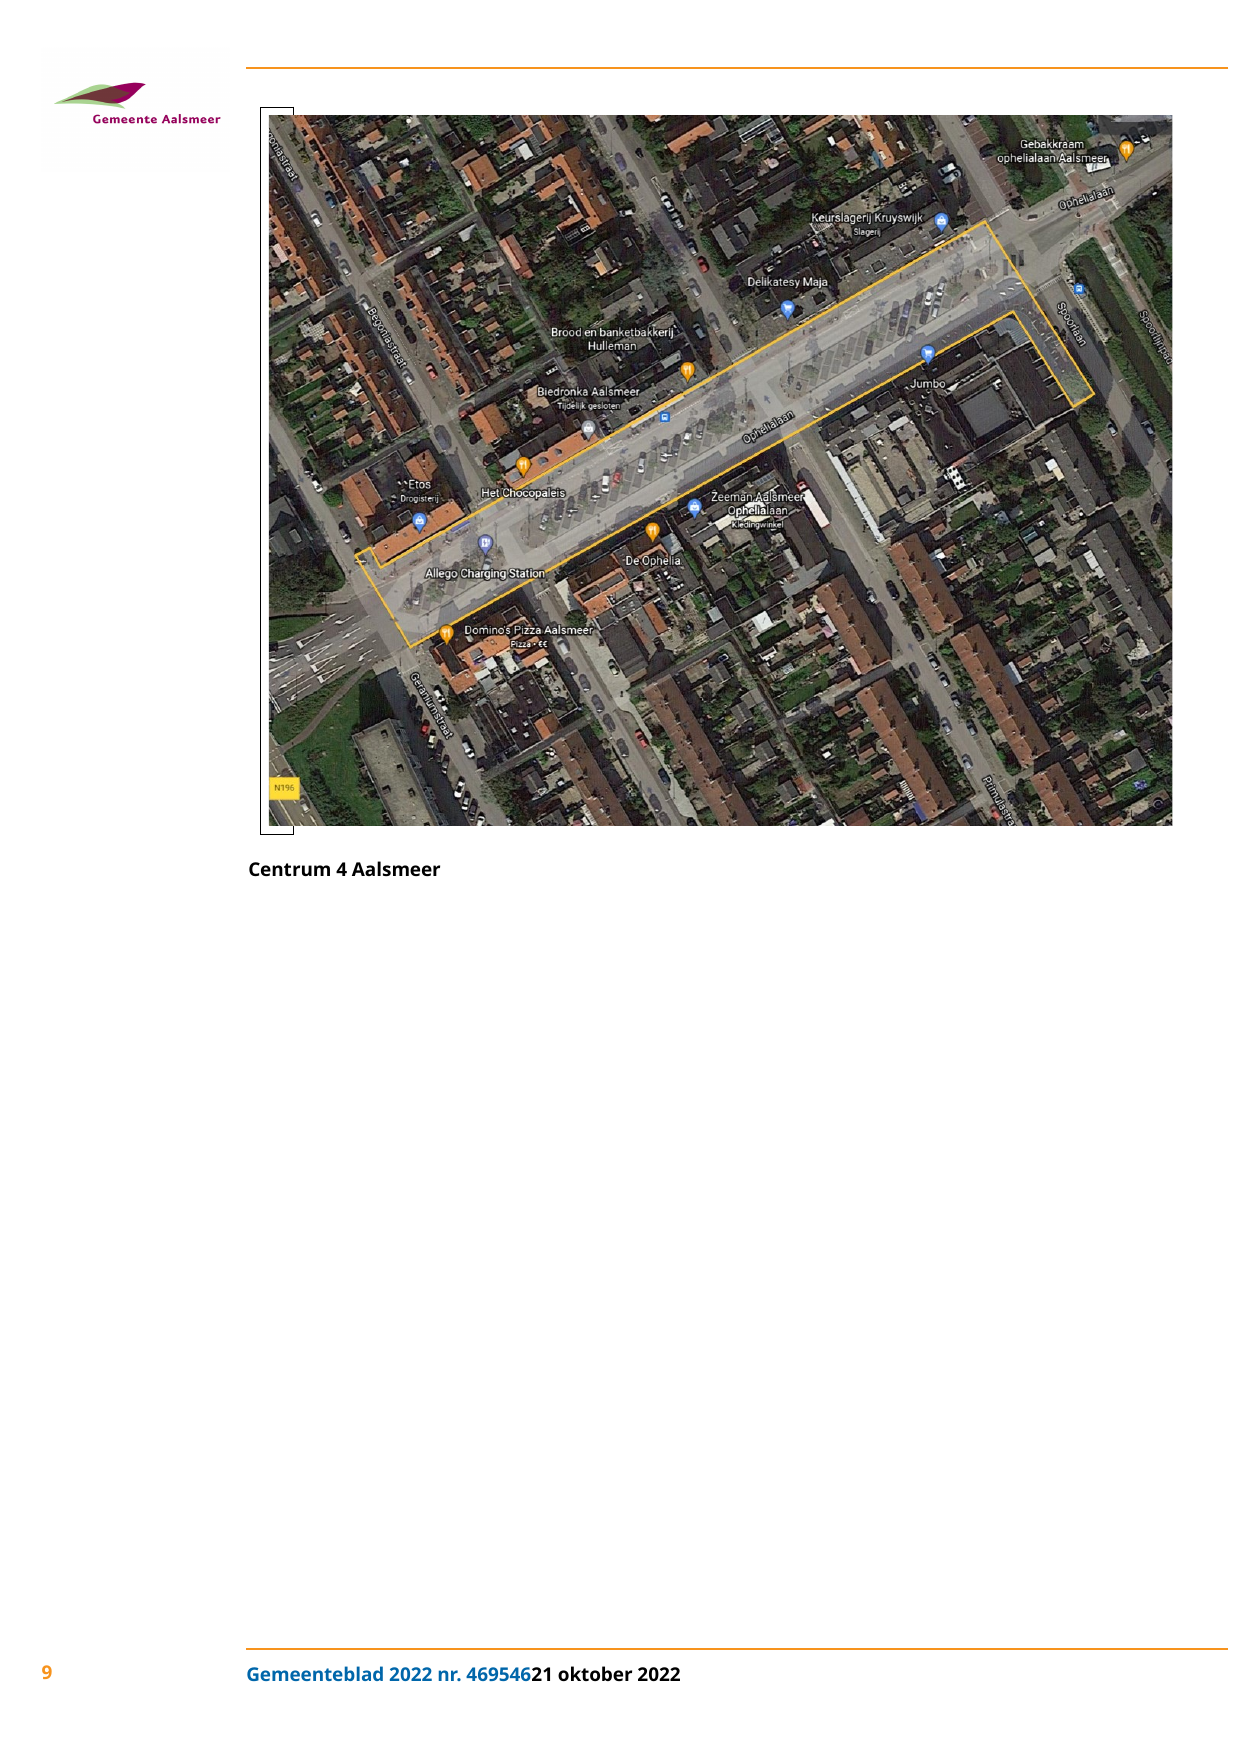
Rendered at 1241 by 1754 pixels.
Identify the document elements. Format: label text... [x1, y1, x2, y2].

picture [41, 47, 231, 172]
picture [268, 115, 1173, 826]
text Centrum 4 Aalsmeer [248, 856, 1152, 881]
